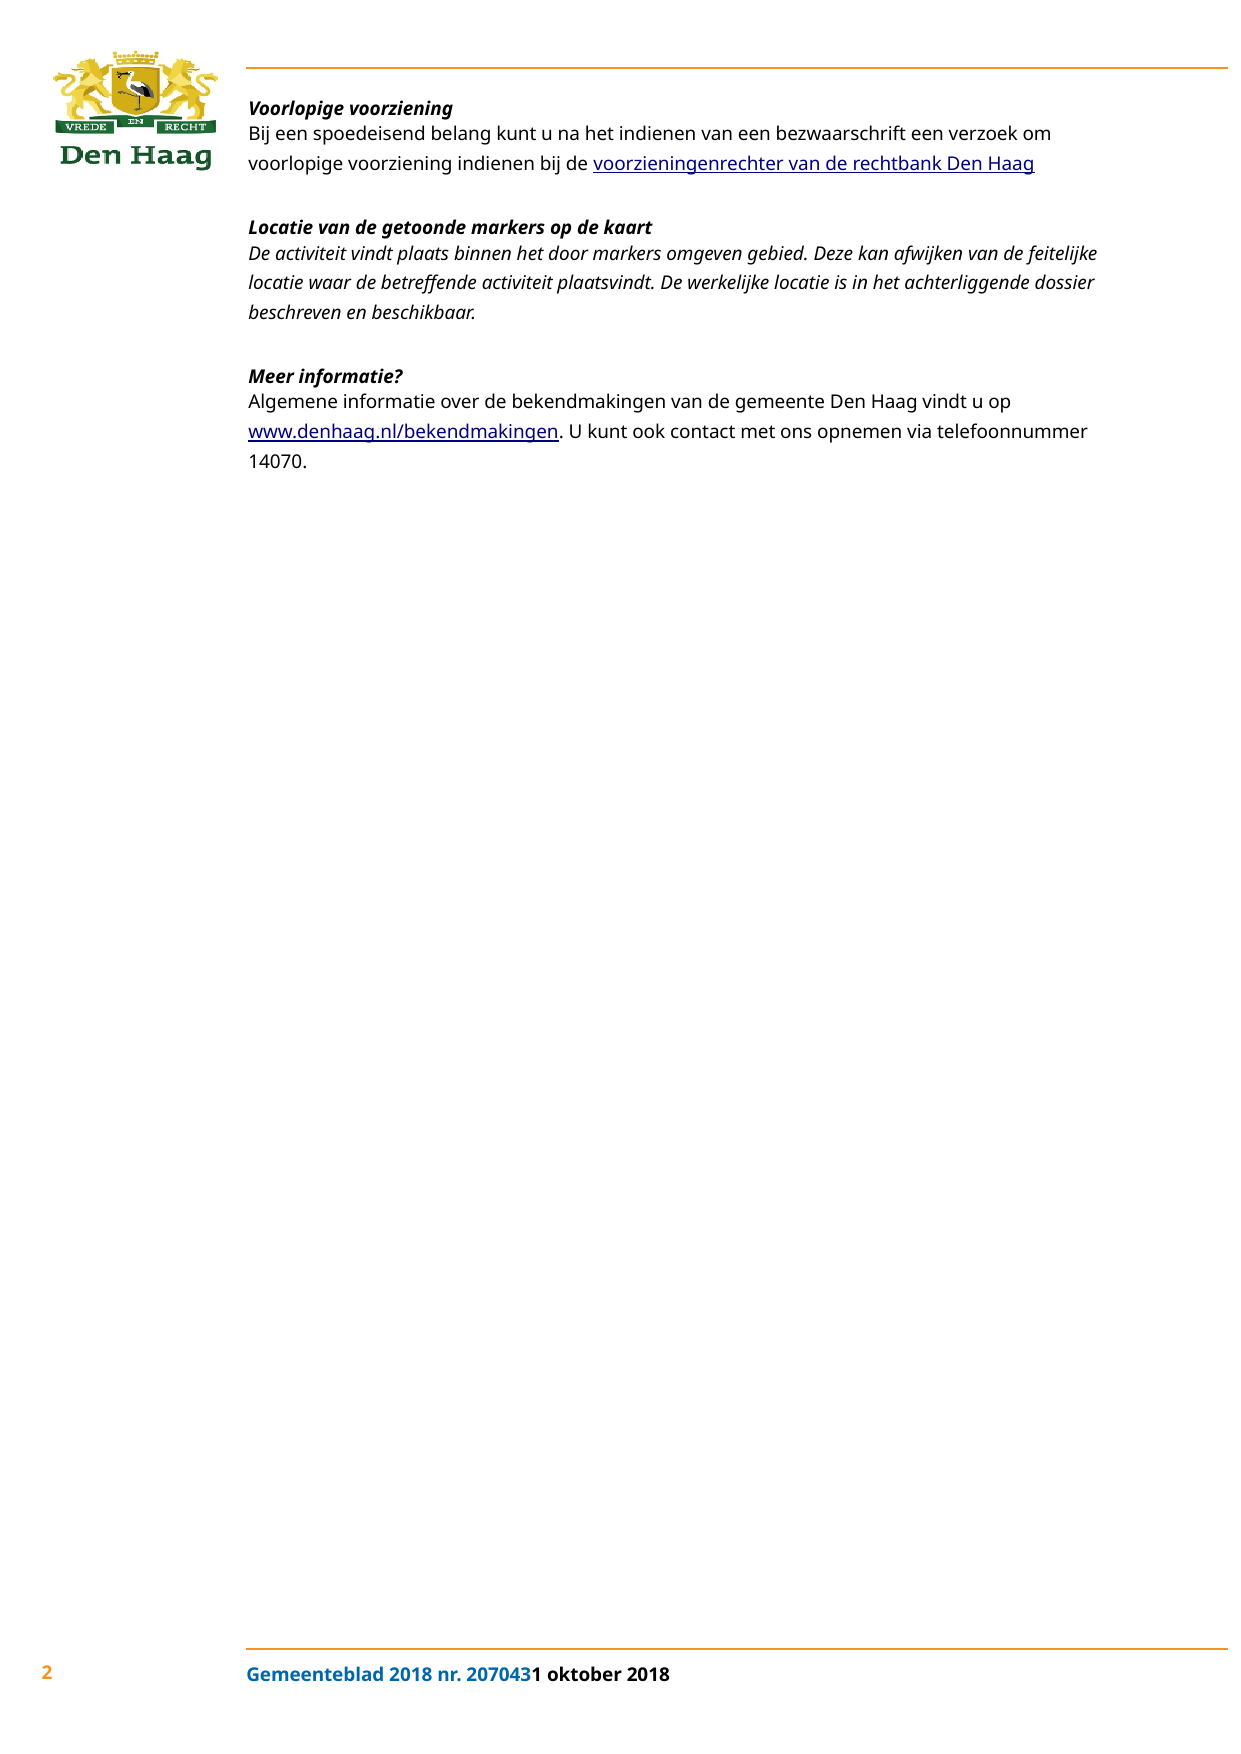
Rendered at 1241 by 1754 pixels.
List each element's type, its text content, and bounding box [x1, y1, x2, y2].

text Bij een spoedeisend belang kunt u na het indienen van een bezwaarschrift een verzoek om voorlopige voorziening indienen bij de voorzieningenrechter van de rechtbank Den Haag [248, 121, 1152, 176]
text Meer informatie? [248, 363, 1152, 389]
text Voorlopige voorziening [248, 95, 1152, 121]
picture [41, 47, 231, 172]
text De activiteit vindt plaats binnen het door markers omgeven gebied. Deze kan afwijken van de feitelijke locatie waar de betreffende activiteit plaatsvindt. De werkelijke locatie is in het achterliggende dossier beschreven en beschikbaar. [248, 240, 1152, 325]
text Algemene informatie over de bekendmakingen van de gemeente Den Haag vindt u op www.denhaag.nl/bekendmakingen. U kunt ook contact met ons opnemen via telefoonnummer 14070. [248, 389, 1152, 473]
text Locatie van de getoonde markers op de kaart [248, 214, 1152, 240]
